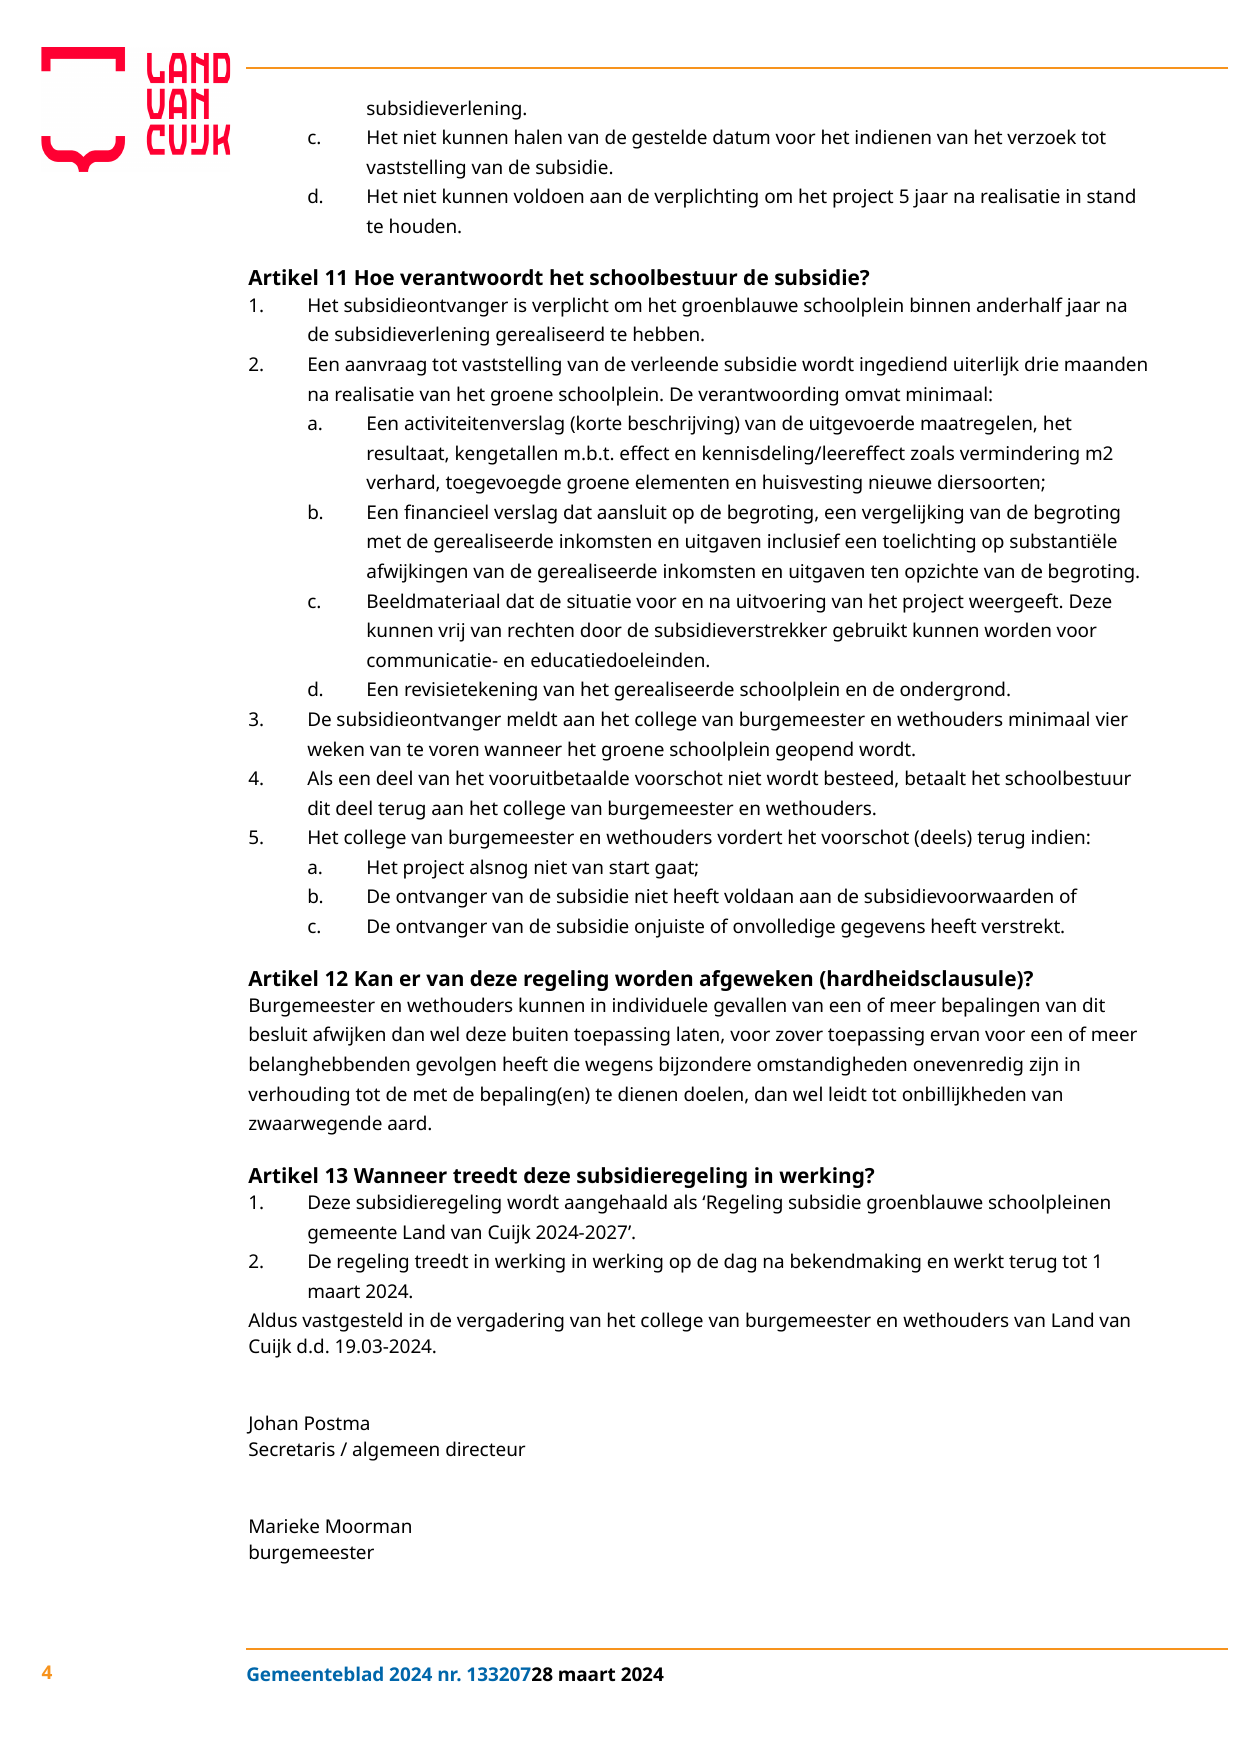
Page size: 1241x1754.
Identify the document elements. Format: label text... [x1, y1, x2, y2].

text Johan Postma [248, 1411, 1152, 1436]
list Beeldmateriaal dat de situatie voor en na uitvoering van het project weergeeft. Deze kunnen vrij van rechten door de subsidieverstrekker gebruikt kunnen worden voor communicatie- en educatiedoeleinden. [307, 588, 1152, 673]
list De ontvanger van de subsidie onjuiste of onvolledige gegevens heeft verstrekt. [307, 913, 1152, 939]
text Burgemeester en wethouders kunnen in individuele gevallen van een of meer bepalingen van dit besluit afwijken dan wel deze buiten toepassing laten, voor zover toepassing ervan voor een of meer belanghebbenden gevolgen heeft die wegens bijzondere omstandigheden onevenredig zijn in verhouding tot de met de bepaling(en) te dienen doelen, dan wel leidt tot onbillijkheden van zwaarwegende aard. [248, 992, 1152, 1136]
list Deze subsidieregeling wordt aangehaald als ‘Regeling subsidie groenblauwe schoolpleinen gemeente Land van Cuijk 2024-2027’. [248, 1189, 1152, 1244]
text Artikel 12 Kan er van deze regeling worden afgeweken (hardheidsclausule)? [248, 964, 1152, 992]
list Een revisietekening van het gerealiseerde schoolplein en de ondergrond. [307, 677, 1152, 702]
text Aldus vastgesteld in de vergadering van het college van burgemeester en wethouders van Land van Cuijk d.d. 19.03-2024. [248, 1308, 1152, 1359]
text burgemeester [248, 1539, 1152, 1565]
list Het college van burgemeester en wethouders vordert het voorschot (deels) terug indien: [248, 824, 1152, 850]
list subsidieverlening. [307, 95, 1152, 121]
text Secretaris / algemeen directeur [248, 1436, 1152, 1462]
list De regeling treedt in werking in werking op de dag na bekendmaking en werkt terug tot 1 maart 2024. [248, 1248, 1152, 1304]
list Een financieel verslag dat aansluit op de begroting, een vergelijking van de begroting met de gerealiseerde inkomsten en uitgaven inclusief een toelichting op substantiële afwijkingen van de gerealiseerde inkomsten en uitgaven ten opzichte van de begroting. [307, 499, 1152, 584]
list Het project alsnog niet van start gaat; [307, 854, 1152, 880]
list De subsidieontvanger meldt aan het college van burgemeester en wethouders minimaal vier weken van te voren wanneer het groene schoolplein geopend wordt. [248, 706, 1152, 761]
text Marieke Moorman [248, 1513, 1152, 1539]
list Het subsidieontvanger is verplicht om het groenblauwe schoolplein binnen anderhalf jaar na de subsidieverlening gerealiseerd te hebben. [248, 292, 1152, 347]
list De ontvanger van de subsidie niet heeft voldaan aan de subsidievoorwaarden of [307, 884, 1152, 909]
list Het niet kunnen voldoen aan de verplichting om het project 5 jaar na realisatie in stand te houden. [307, 183, 1152, 239]
picture [41, 47, 231, 172]
list Een aanvraag tot vaststelling van de verleende subsidie wordt ingediend uiterlijk drie maanden na realisatie van het groene schoolplein. De verantwoording omvat minimaal: [248, 351, 1152, 406]
list Als een deel van het vooruitbetaalde voorschot niet wordt besteed, betaalt het schoolbestuur dit deel terug aan het college van burgemeester en wethouders. [248, 765, 1152, 821]
list Een activiteitenverslag (korte beschrijving) van de uitgevoerde maatregelen, het resultaat, kengetallen m.b.t. effect en kennisdeling/leereffect zoals vermindering m2 verhard, toegevoegde groene elementen en huisvesting nieuwe diersoorten; [307, 410, 1152, 495]
text Artikel 11 Hoe verantwoordt het schoolbestuur de subsidie? [248, 263, 1152, 292]
list Het niet kunnen halen van de gestelde datum voor het indienen van het verzoek tot vaststelling van de subsidie. [307, 124, 1152, 180]
text Artikel 13 Wanneer treedt deze subsidieregeling in werking? [248, 1161, 1152, 1189]
